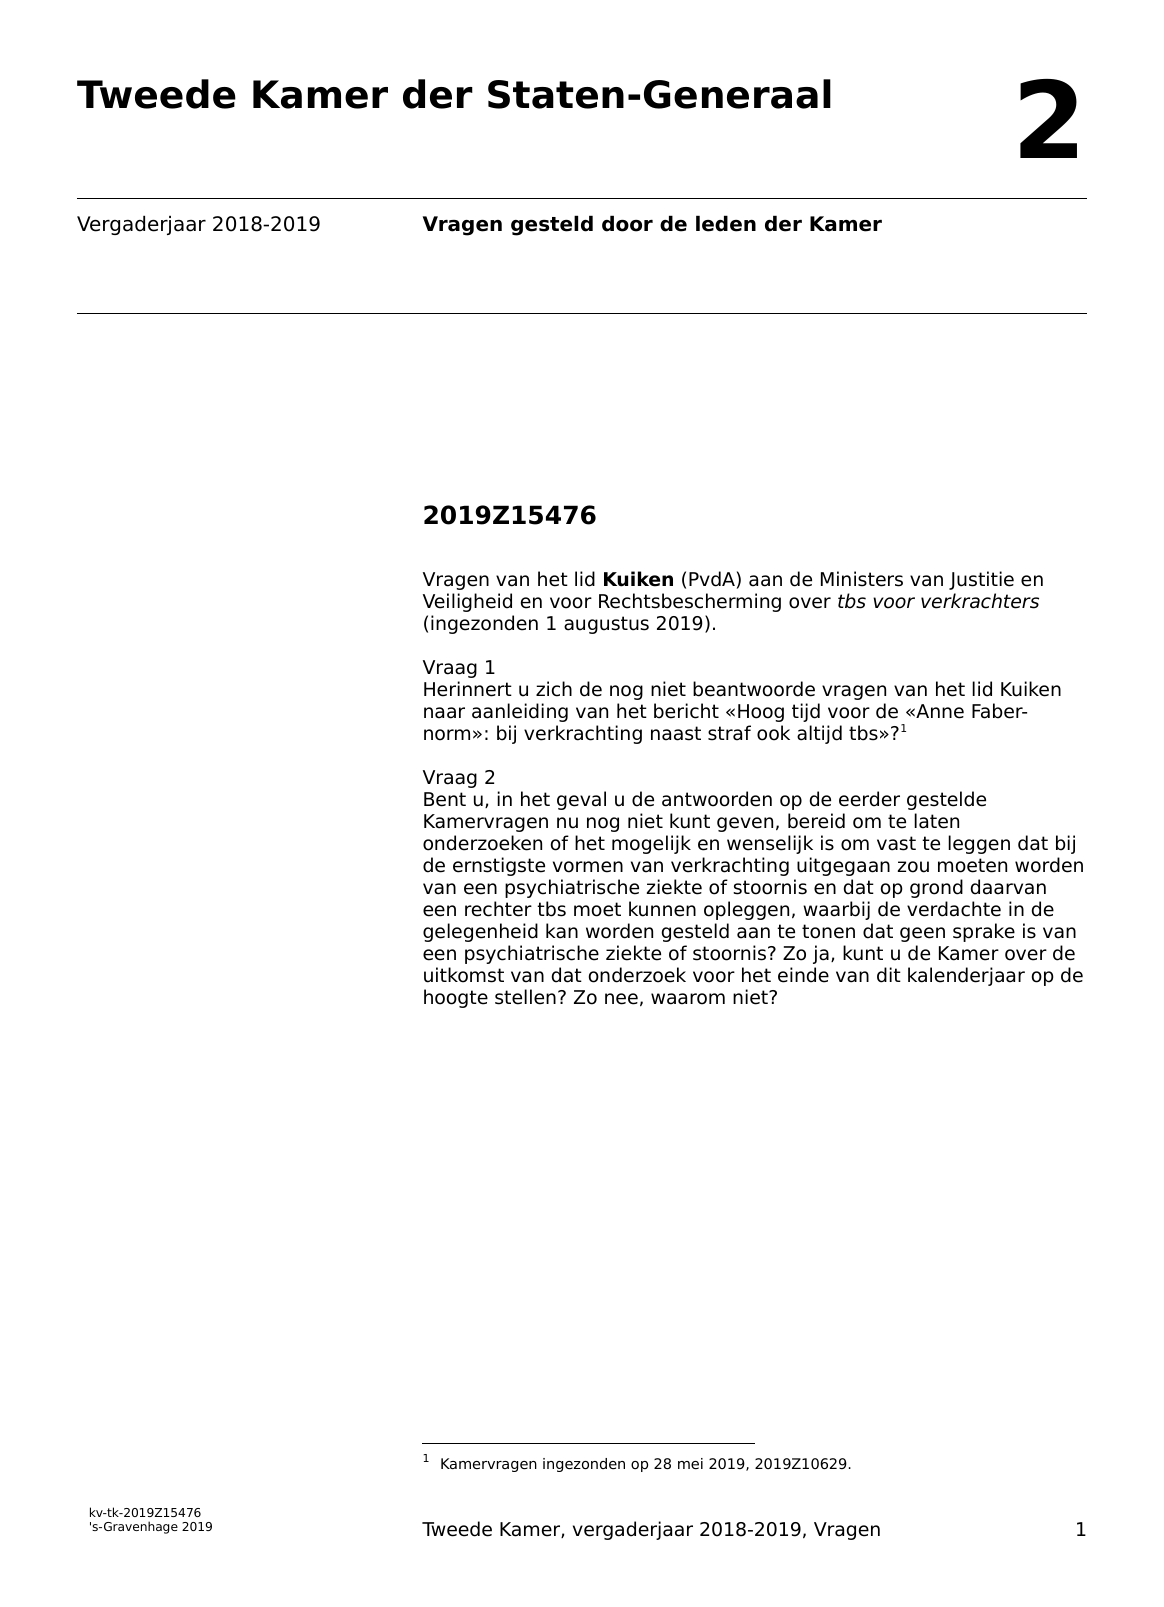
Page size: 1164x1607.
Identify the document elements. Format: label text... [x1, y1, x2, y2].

table_cell Vragen gesteld door de leden der Kamer [422, 199, 1087, 313]
table_cell Vergaderjaar 2018-2019 [77, 199, 422, 313]
text 2019Z15476 [422, 501, 1087, 531]
text kv-tk-2019Z15476 [88, 1506, 323, 1520]
table_header Tweede Kamer der Staten-Generaal [77, 59, 886, 198]
table_header 2 [886, 59, 1087, 198]
text Herinnert u zich de nog niet beantwoorde vragen van het lid Kuiken naar aanleiding van het bericht «Hoog tijd voor de «Anne Faber-norm»: bij verkrachting naast straf ook altijd tbs»? [422, 679, 1087, 745]
text Bent u, in het geval u de antwoorden op de eerder gestelde Kamervragen nu nog niet kunt geven, bereid om te laten onderzoeken of het mogelijk en wenselijk is om vast te leggen dat bij de ernstigste vormen van verkrachting uitgegaan zou moeten worden van een psychiatrische ziekte of stoornis en dat op grond daarvan een rechter tbs moet kunnen opleggen, waarbij de verdachte in de gelegenheid kan worden gesteld aan te tonen dat geen sprake is van een psychiatrische ziekte of stoornis? Zo ja, kunt u de Kamer over de uitkomst van dat onderzoek voor het einde van dit kalenderjaar op de hoogte stellen? Zo nee, waarom niet? [422, 789, 1087, 1009]
text Vragen van het lid Kuiken (PvdA) aan de Ministers van Justitie en Veiligheid en voor Rechtsbescherming over tbs voor verkrachters (ingezonden 1 augustus 2019). [422, 569, 1087, 635]
text Kamervragen ingezonden op 28 mei 2019, 2019Z10629. [422, 1452, 1087, 1474]
text 's-Gravenhage 2019 [88, 1520, 323, 1534]
text Vraag 2 [422, 767, 1087, 789]
text Vraag 1 [422, 657, 1087, 679]
